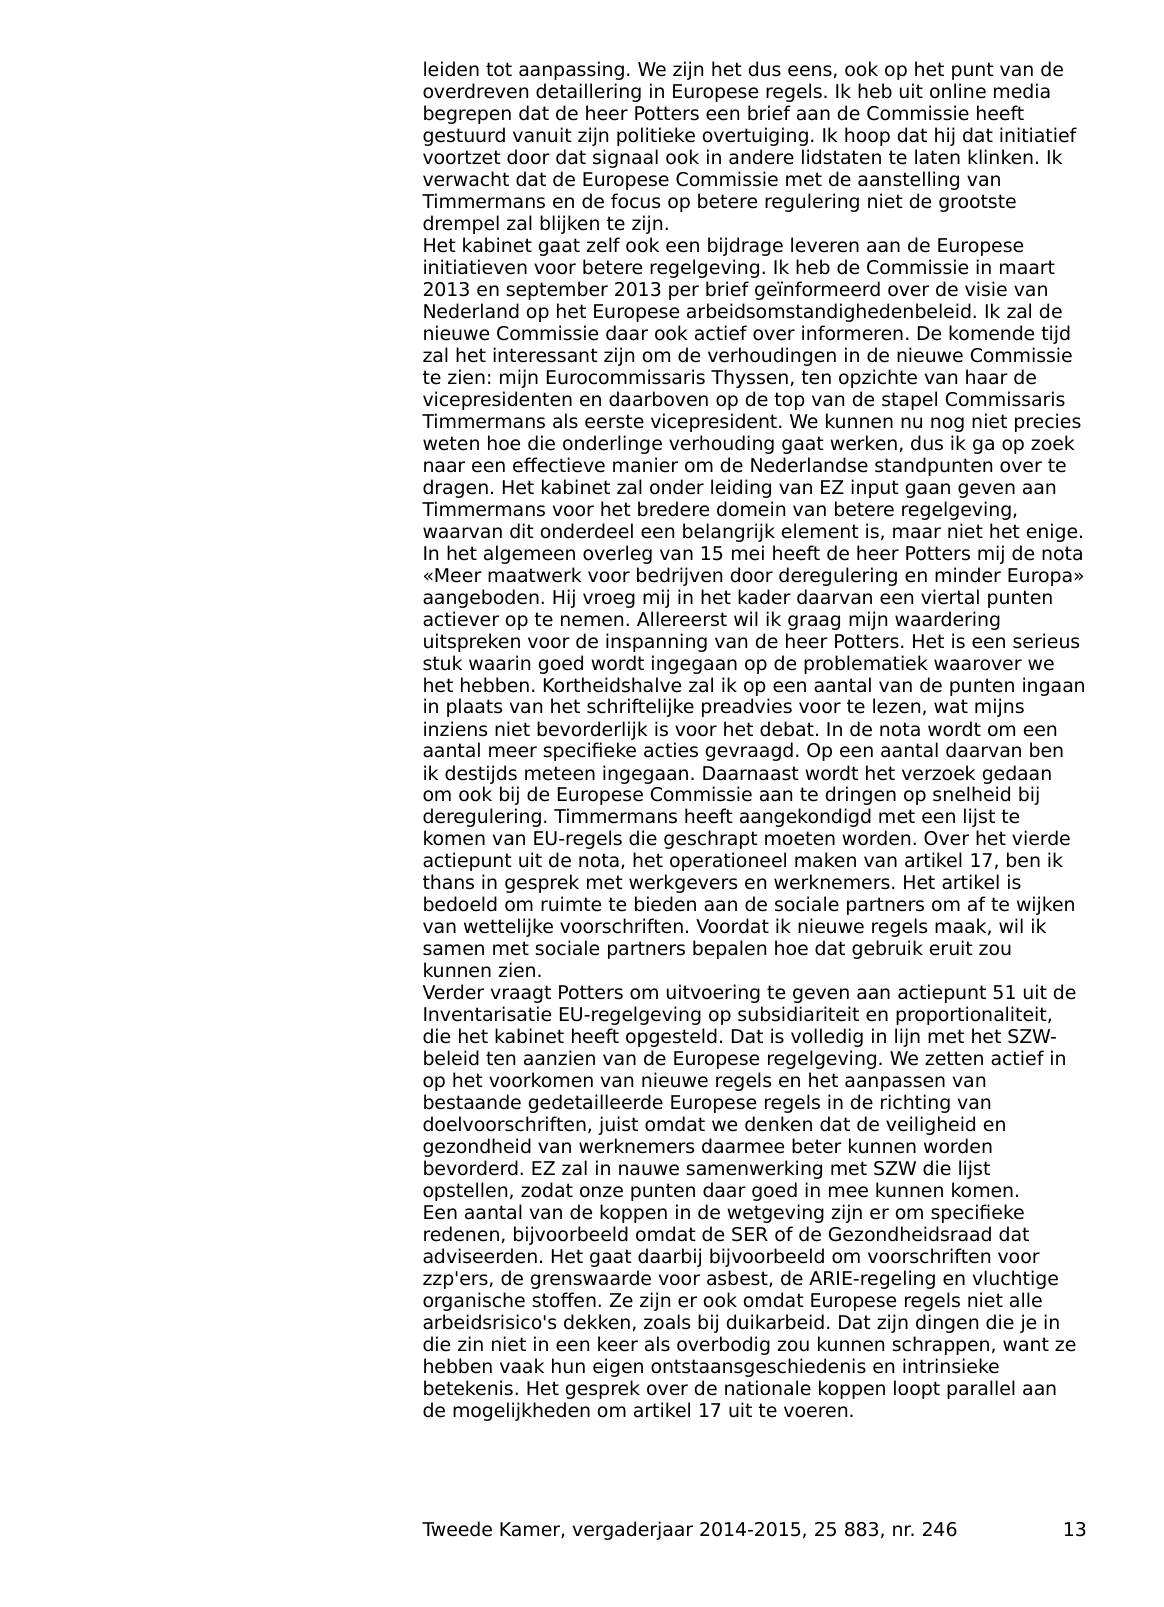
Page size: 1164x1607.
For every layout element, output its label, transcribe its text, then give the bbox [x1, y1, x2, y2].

text Een aantal van de koppen in de wetgeving zijn er om specifieke redenen, bijvoorbeeld omdat de SER of de Gezondheidsraad dat adviseerden. Het gaat daarbij bijvoorbeeld om voorschriften voor zzp'ers, de grenswaarde voor asbest, de ARIE-regeling en vluchtige organische stoffen. Ze zijn er ook omdat Europese regels niet alle arbeidsrisico's dekken, zoals bij duikarbeid. Dat zijn dingen die je in die zin niet in een keer als overbodig zou kunnen schrappen, want ze hebben vaak hun eigen ontstaansgeschiedenis en intrinsieke betekenis. Het gesprek over de nationale koppen loopt parallel aan de mogelijkheden om artikel 17 uit te voeren. [422, 1202, 1087, 1422]
text Verder vraagt Potters om uitvoering te geven aan actiepunt 51 uit de Inventarisatie EU-regelgeving op subsidiariteit en proportionaliteit, die het kabinet heeft opgesteld. Dat is volledig in lijn met het SZW-beleid ten aanzien van de Europese regelgeving. We zetten actief in op het voorkomen van nieuwe regels en het aanpassen van bestaande gedetailleerde Europese regels in de richting van doelvoorschriften, juist omdat we denken dat de veiligheid en gezondheid van werknemers daarmee beter kunnen worden bevorderd. EZ zal in nauwe samenwerking met SZW die lijst opstellen, zodat onze punten daar goed in mee kunnen komen. [422, 982, 1087, 1202]
text Het kabinet gaat zelf ook een bijdrage leveren aan de Europese initiatieven voor betere regelgeving. Ik heb de Commissie in maart 2013 en september 2013 per brief geïnformeerd over de visie van Nederland op het Europese arbeidsomstandighedenbeleid. Ik zal de nieuwe Commissie daar ook actief over informeren. De komende tijd zal het interessant zijn om de verhoudingen in de nieuwe Commissie te zien: mijn Eurocommissaris Thyssen, ten opzichte van haar de vicepresidenten en daarboven op de top van de stapel Commissaris Timmermans als eerste vicepresident. We kunnen nu nog niet precies weten hoe die onderlinge verhouding gaat werken, dus ik ga op zoek naar een effectieve manier om de Nederlandse standpunten over te dragen. Het kabinet zal onder leiding van EZ input gaan geven aan Timmermans voor het bredere domein van betere regelgeving, waarvan dit onderdeel een belangrijk element is, maar niet het enige. [422, 235, 1087, 543]
text In het algemeen overleg van 15 mei heeft de heer Potters mij de nota «Meer maatwerk voor bedrijven door deregulering en minder Europa» aangeboden. Hij vroeg mij in het kader daarvan een viertal punten actiever op te nemen. Allereerst wil ik graag mijn waardering uitspreken voor de inspanning van de heer Potters. Het is een serieus stuk waarin goed wordt ingegaan op de problematiek waarover we het hebben. Kortheidshalve zal ik op een aantal van de punten ingaan in plaats van het schriftelijke preadvies voor te lezen, wat mijns inziens niet bevorderlijk is voor het debat. In de nota wordt om een aantal meer specifieke acties gevraagd. Op een aantal daarvan ben ik destijds meteen ingegaan. Daarnaast wordt het verzoek gedaan om ook bij de Europese Commissie aan te dringen op snelheid bij deregulering. Timmermans heeft aangekondigd met een lijst te komen van EU-regels die geschrapt moeten worden. Over het vierde actiepunt uit de nota, het operationeel maken van artikel 17, ben ik thans in gesprek met werkgevers en werknemers. Het artikel is bedoeld om ruimte te bieden aan de sociale partners om af te wijken van wettelijke voorschriften. Voordat ik nieuwe regels maak, wil ik samen met sociale partners bepalen hoe dat gebruik eruit zou kunnen zien. [422, 543, 1087, 982]
text leiden tot aanpassing. We zijn het dus eens, ook op het punt van de overdreven detaillering in Europese regels. Ik heb uit online media begrepen dat de heer Potters een brief aan de Commissie heeft gestuurd vanuit zijn politieke overtuiging. Ik hoop dat hij dat initiatief voortzet door dat signaal ook in andere lidstaten te laten klinken. Ik verwacht dat de Europese Commissie met de aanstelling van Timmermans en de focus op betere regulering niet de grootste drempel zal blijken te zijn. [422, 59, 1087, 235]
